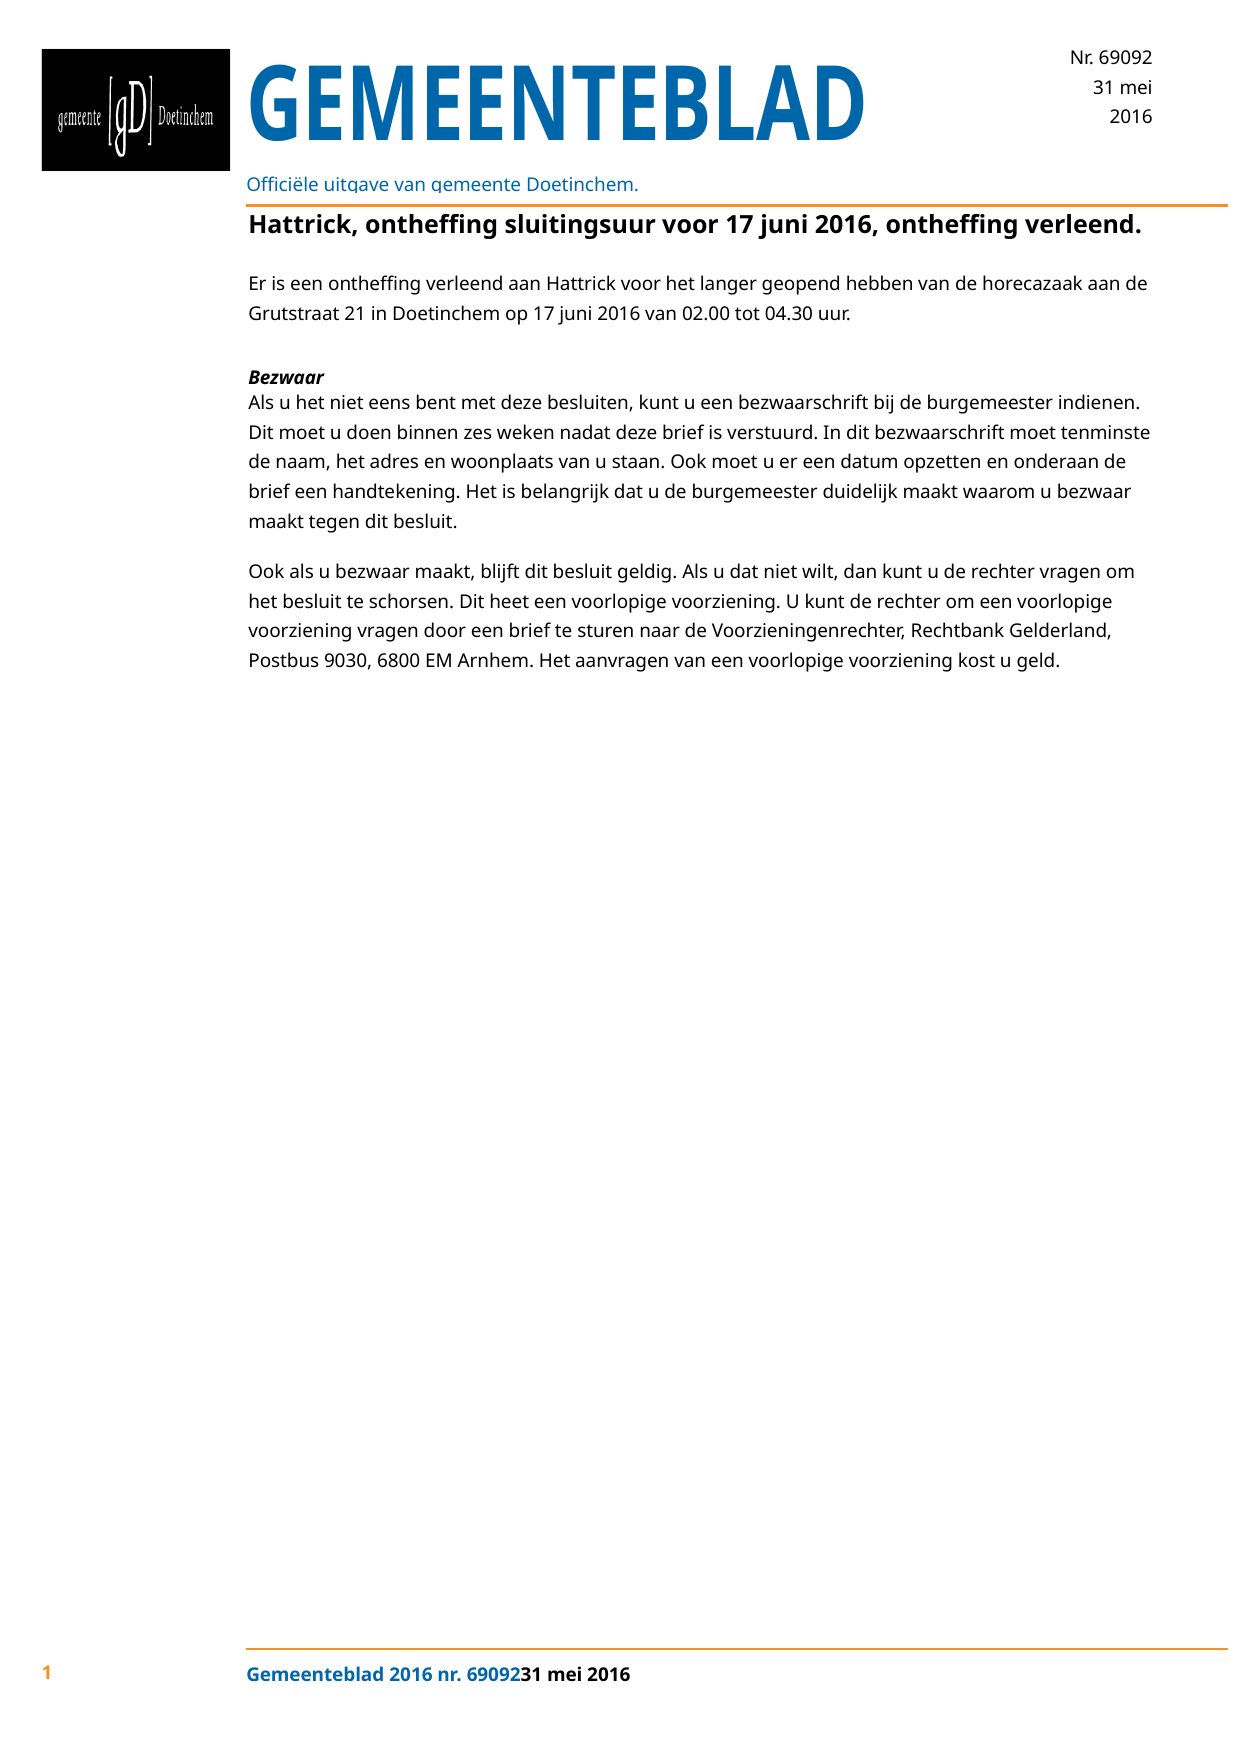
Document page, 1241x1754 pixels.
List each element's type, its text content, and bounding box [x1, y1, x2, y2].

text Als u het niet eens bent met deze besluiten, kunt u een bezwaarschrift bij de burgemeester indienen. Dit moet u doen binnen zes weken nadat deze brief is verstuurd. In dit bezwaarschrift moet tenminste de naam, het adres en woonplaats van u staan. Ook moet u er een datum opzetten en onderaan de brief een handtekening. Het is belangrijk dat u de burgemeester duidelijk maakt waarom u bezwaar maakt tegen dit besluit. [248, 389, 1152, 534]
text Hattrick, ontheffing sluitingsuur voor 17 juni 2016, ontheffing verleend. [248, 207, 1152, 241]
text Er is een ontheffing verleend aan Hattrick voor het langer geopend hebben van de horecazaak aan de Grutstraat 21 in Doetinchem op 17 juni 2016 van 02.00 tot 04.30 uur. [248, 270, 1152, 326]
text Bezwaar [248, 364, 1152, 389]
text Ook als u bezwaar maakt, blijft dit besluit geldig. Als u dat niet wilt, dan kunt u de rechter vragen om het besluit te schorsen. Dit heet een voorlopige voorziening. U kunt de rechter om een voorlopige voorziening vragen door een brief te sturen naar de Voorzieningenrechter, Rechtbank Gelderland, Postbus 9030, 6800 EM Arnhem. Het aanvragen van een voorlopige voorziening kost u geld. [248, 558, 1152, 673]
picture [41, 47, 231, 172]
